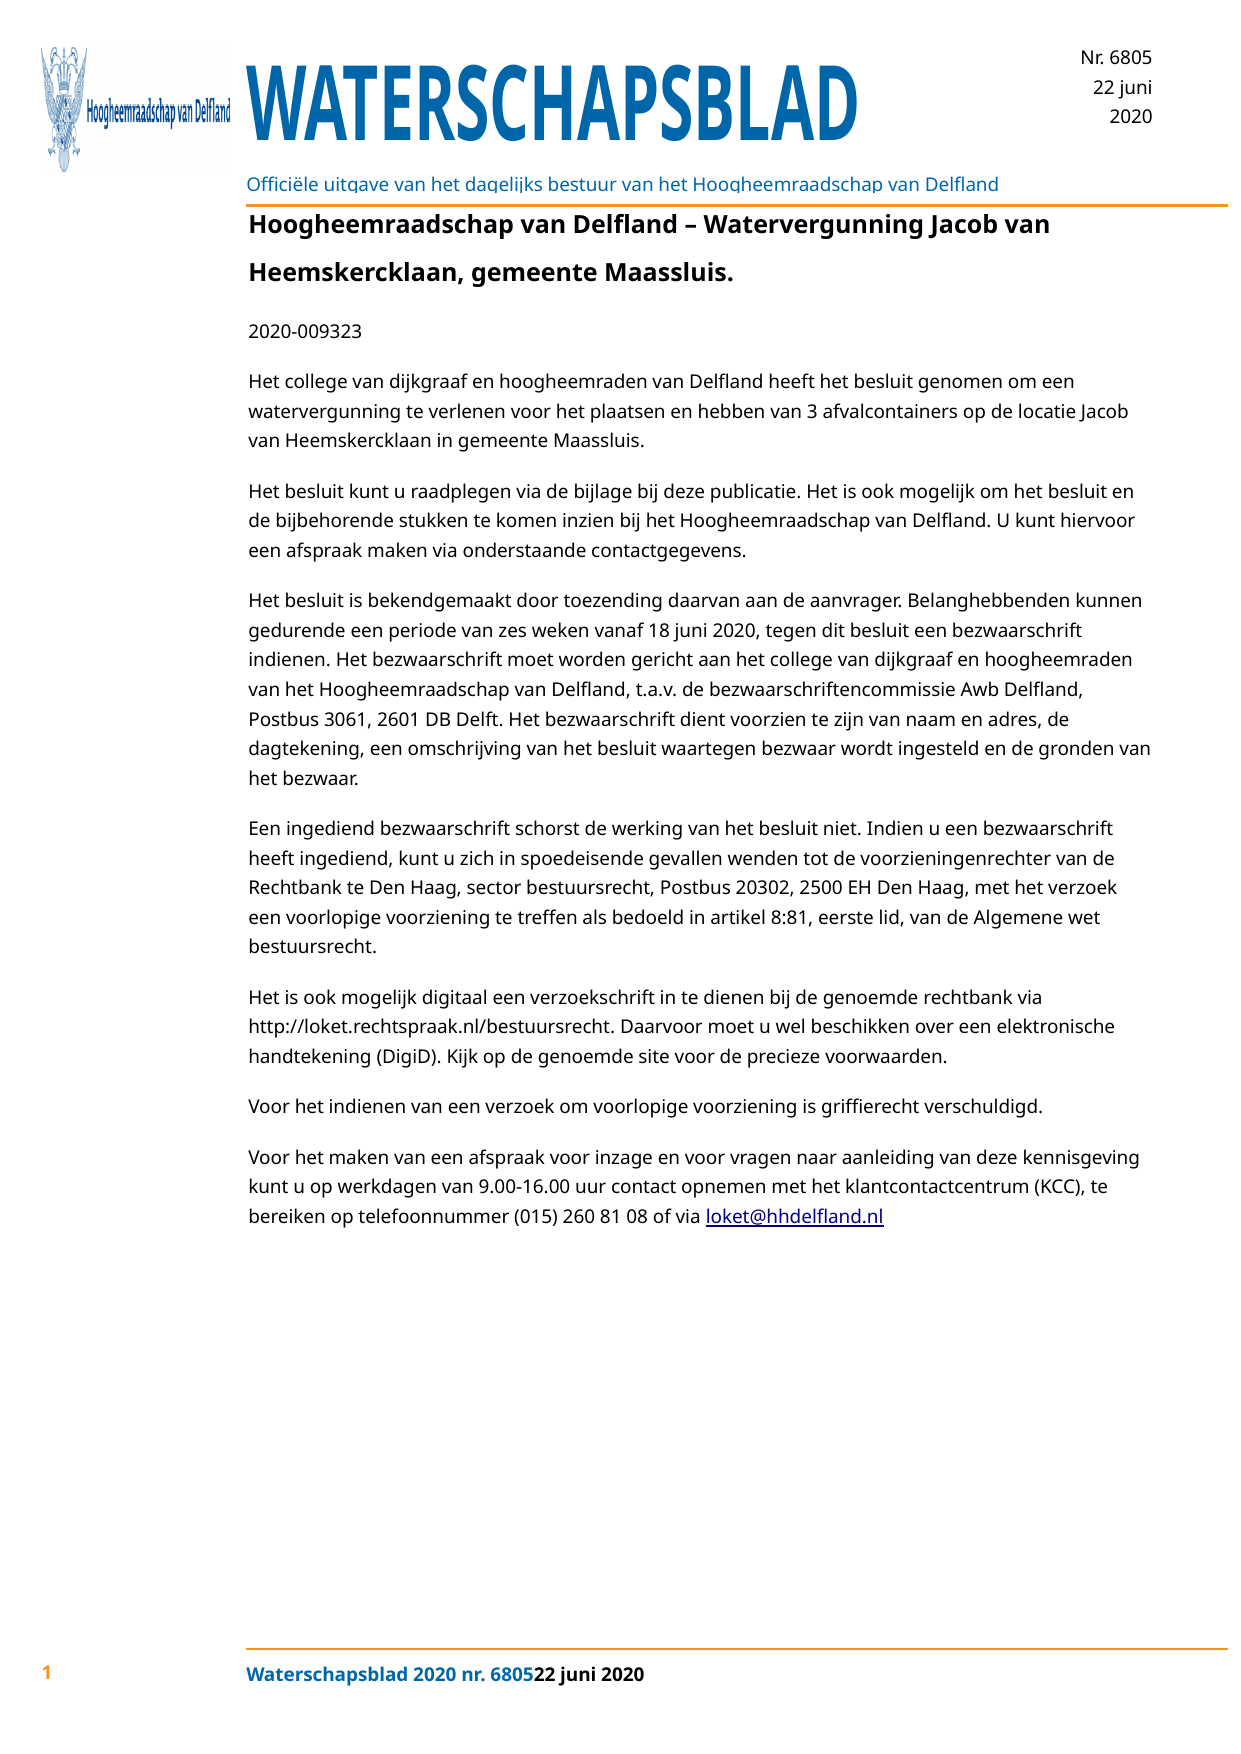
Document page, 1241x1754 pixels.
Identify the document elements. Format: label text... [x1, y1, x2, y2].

text Het besluit is bekendgemaakt door toezending daarvan aan de aanvrager. Belanghebbenden kunnen gedurende een periode van zes weken vanaf 18 juni 2020, tegen dit besluit een bezwaarschrift indienen. Het bezwaarschrift moet worden gericht aan het college van dijkgraaf en hoogheemraden van het Hoogheemraadschap van Delfland, t.a.v. de bezwaarschriftencommissie Awb Delfland, Postbus 3061, 2601 DB Delft. Het bezwaarschrift dient voorzien te zijn van naam en adres, de dagtekening, een omschrijving van het besluit waartegen bezwaar wordt ingesteld en de gronden van het bezwaar. [248, 587, 1152, 791]
text Voor het maken van een afspraak voor inzage en voor vragen naar aanleiding van deze kennisgeving kunt u op werkdagen van 9.00-16.00 uur contact opnemen met het klantcontactcentrum (KCC), te bereiken op telefoonnummer (015) 260 81 08 of via loket@hhdelfland.nl [248, 1144, 1152, 1229]
text Het besluit kunt u raadplegen via de bijlage bij deze publicatie. Het is ook mogelijk om het besluit en de bijbehorende stukken te komen inzien bij het Hoogheemraadschap van Delfland. U kunt hiervoor een afspraak maken via onderstaande contactgegevens. [248, 478, 1152, 563]
text Het is ook mogelijk digitaal een verzoekschrift in te dienen bij de genoemde rechtbank via http://loket.rechtspraak.nl/bestuursrecht. Daarvoor moet u wel beschikken over een elektronische handtekening (DigiD). Kijk op de genoemde site voor de precieze voorwaarden. [248, 984, 1152, 1069]
text 2020-009323 [248, 318, 1152, 344]
picture [41, 47, 231, 172]
text Het college van dijkgraaf en hoogheemraden van Delfland heeft het besluit genomen om een watervergunning te verlenen voor het plaatsen en hebben van 3 afvalcontainers op de locatie Jacob van Heemskercklaan in gemeente Maassluis. [248, 368, 1152, 453]
text Voor het indienen van een verzoek om voorlopige voorziening is griffierecht verschuldigd. [248, 1094, 1152, 1119]
text Hoogheemraadschap van Delfland – Watervergunning Jacob van Heemskercklaan, gemeente Maassluis. [248, 207, 1152, 288]
text Een ingediend bezwaarschrift schorst de werking van het besluit niet. Indien u een bezwaarschrift heeft ingediend, kunt u zich in spoedeisende gevallen wenden tot de voorzieningenrechter van de Rechtbank te Den Haag, sector bestuursrecht, Postbus 20302, 2500 EH Den Haag, met het verzoek een voorlopige voorziening te treffen als bedoeld in artikel 8:81, eerste lid, van de Algemene wet bestuursrecht. [248, 815, 1152, 959]
